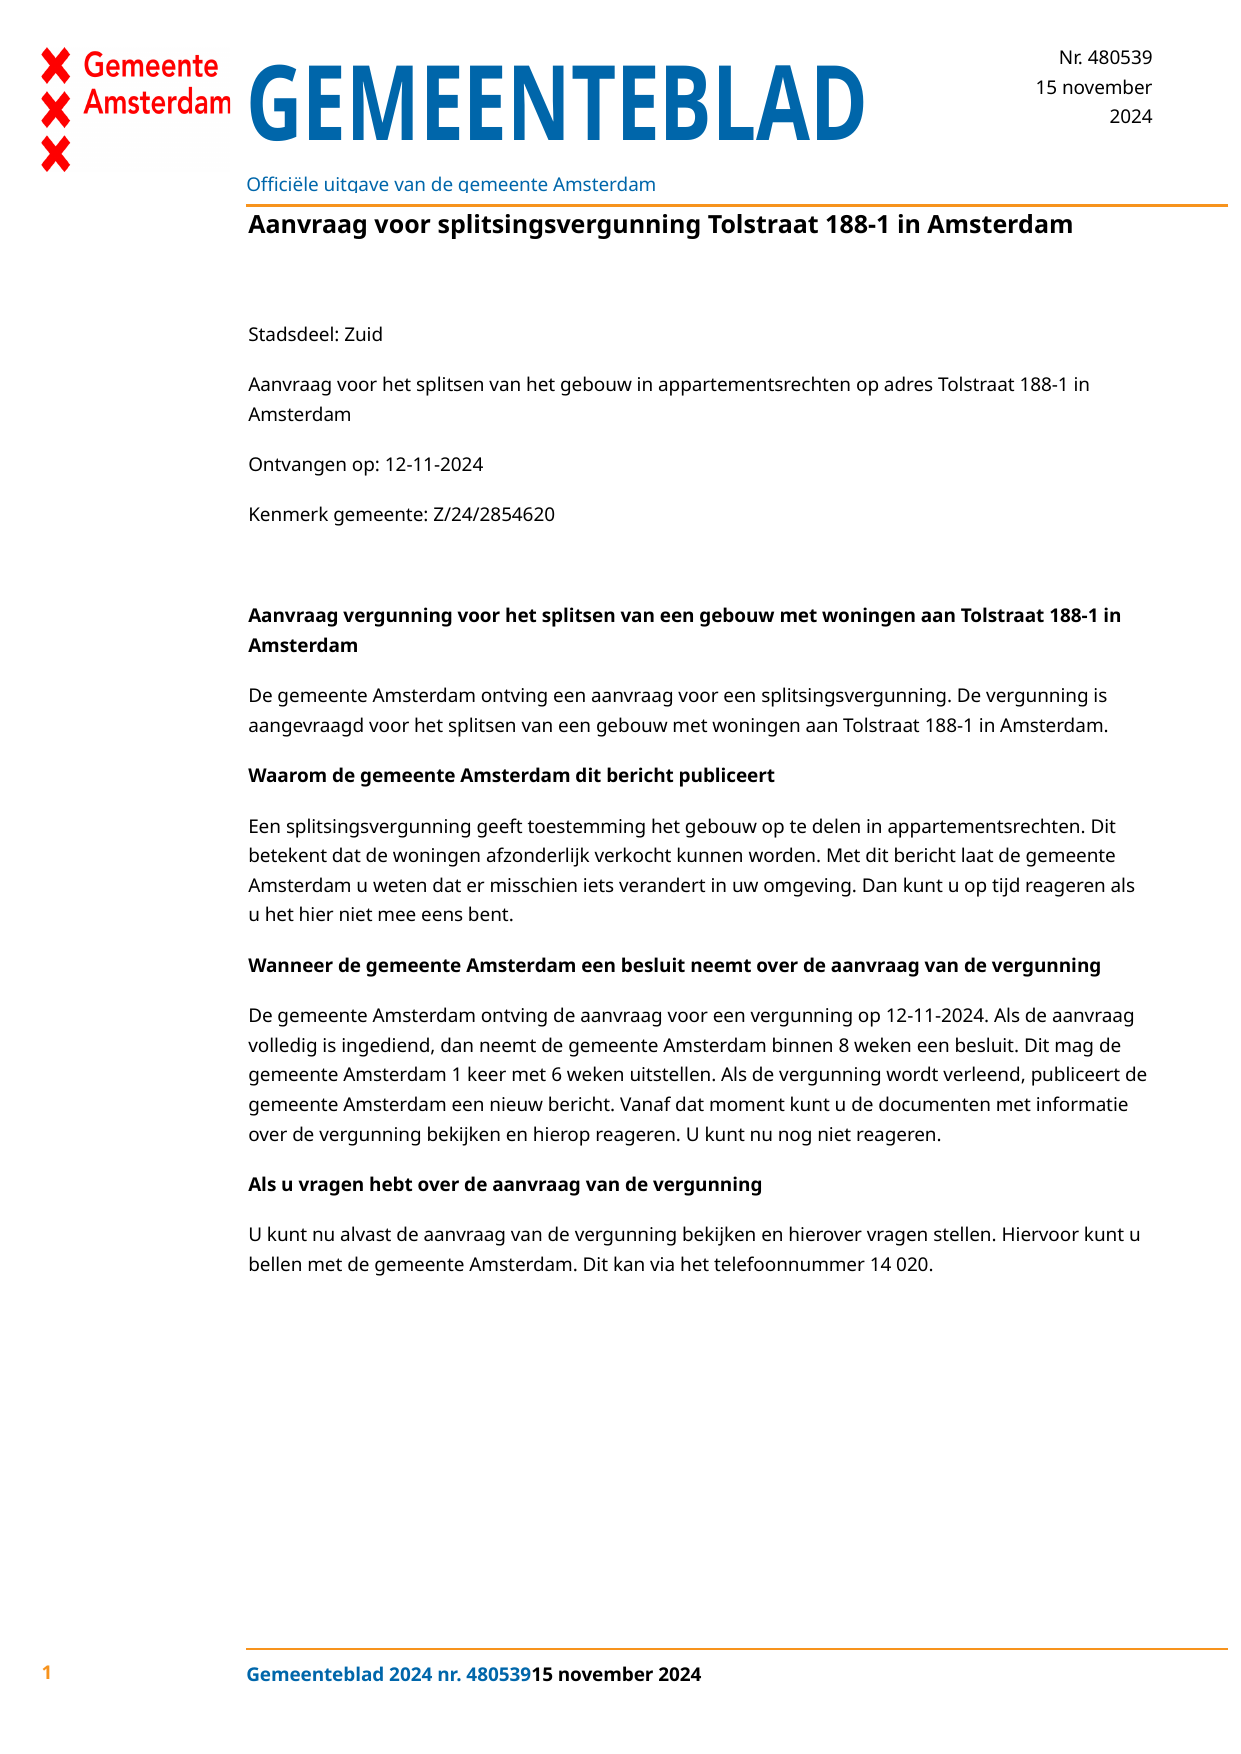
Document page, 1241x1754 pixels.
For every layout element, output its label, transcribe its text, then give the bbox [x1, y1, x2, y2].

text De gemeente Amsterdam ontving de aanvraag voor een vergunning op 12-11-2024. Als de aanvraag volledig is ingediend, dan neemt de gemeente Amsterdam binnen 8 weken een besluit. Dit mag de gemeente Amsterdam 1 keer met 6 weken uitstellen. Als de vergunning wordt verleend, publiceert de gemeente Amsterdam een nieuw bericht. Vanaf dat moment kunt u de documenten met informatie over de vergunning bekijken en hierop reageren. U kunt nu nog niet reageren. [248, 1002, 1152, 1146]
picture [41, 47, 231, 172]
text Waarom de gemeente Amsterdam dit bericht publiceert [248, 762, 1152, 788]
text Stadsdeel: Zuid [248, 321, 1152, 346]
text Ontvangen op: 12-11-2024 [248, 451, 1152, 477]
text De gemeente Amsterdam ontving een aanvraag voor een splitsingsvergunning. De vergunning is aangevraagd voor het splitsen van een gebouw met woningen aan Tolstraat 188-1 in Amsterdam. [248, 682, 1152, 738]
text Als u vragen hebt over de aanvraag van de vergunning [248, 1171, 1152, 1197]
text Wanneer de gemeente Amsterdam een besluit neemt over de aanvraag van de vergunning [248, 952, 1152, 978]
text Aanvraag vergunning voor het splitsen van een gebouw met woningen aan Tolstraat 188-1 in Amsterdam [248, 602, 1152, 658]
text Kenmerk gemeente: Z/24/2854620 [248, 502, 1152, 527]
text U kunt nu alvast de aanvraag van de vergunning bekijken en hierover vragen stellen. Hiervoor kunt u bellen met de gemeente Amsterdam. Dit kan via het telefoonnummer 14 020. [248, 1222, 1152, 1277]
text Aanvraag voor het splitsen van het gebouw in appartementsrechten op adres Tolstraat 188-1 in Amsterdam [248, 371, 1152, 426]
text Een splitsingsvergunning geeft toestemming het gebouw op te delen in appartementsrechten. Dit betekent dat de woningen afzonderlijk verkocht kunnen worden. Met dit bericht laat de gemeente Amsterdam u weten dat er misschien iets verandert in uw omgeving. Dan kunt u op tijd reageren als u het hier niet mee eens bent. [248, 813, 1152, 927]
text Aanvraag voor splitsingsvergunning Tolstraat 188-1 in Amsterdam [248, 207, 1152, 241]
